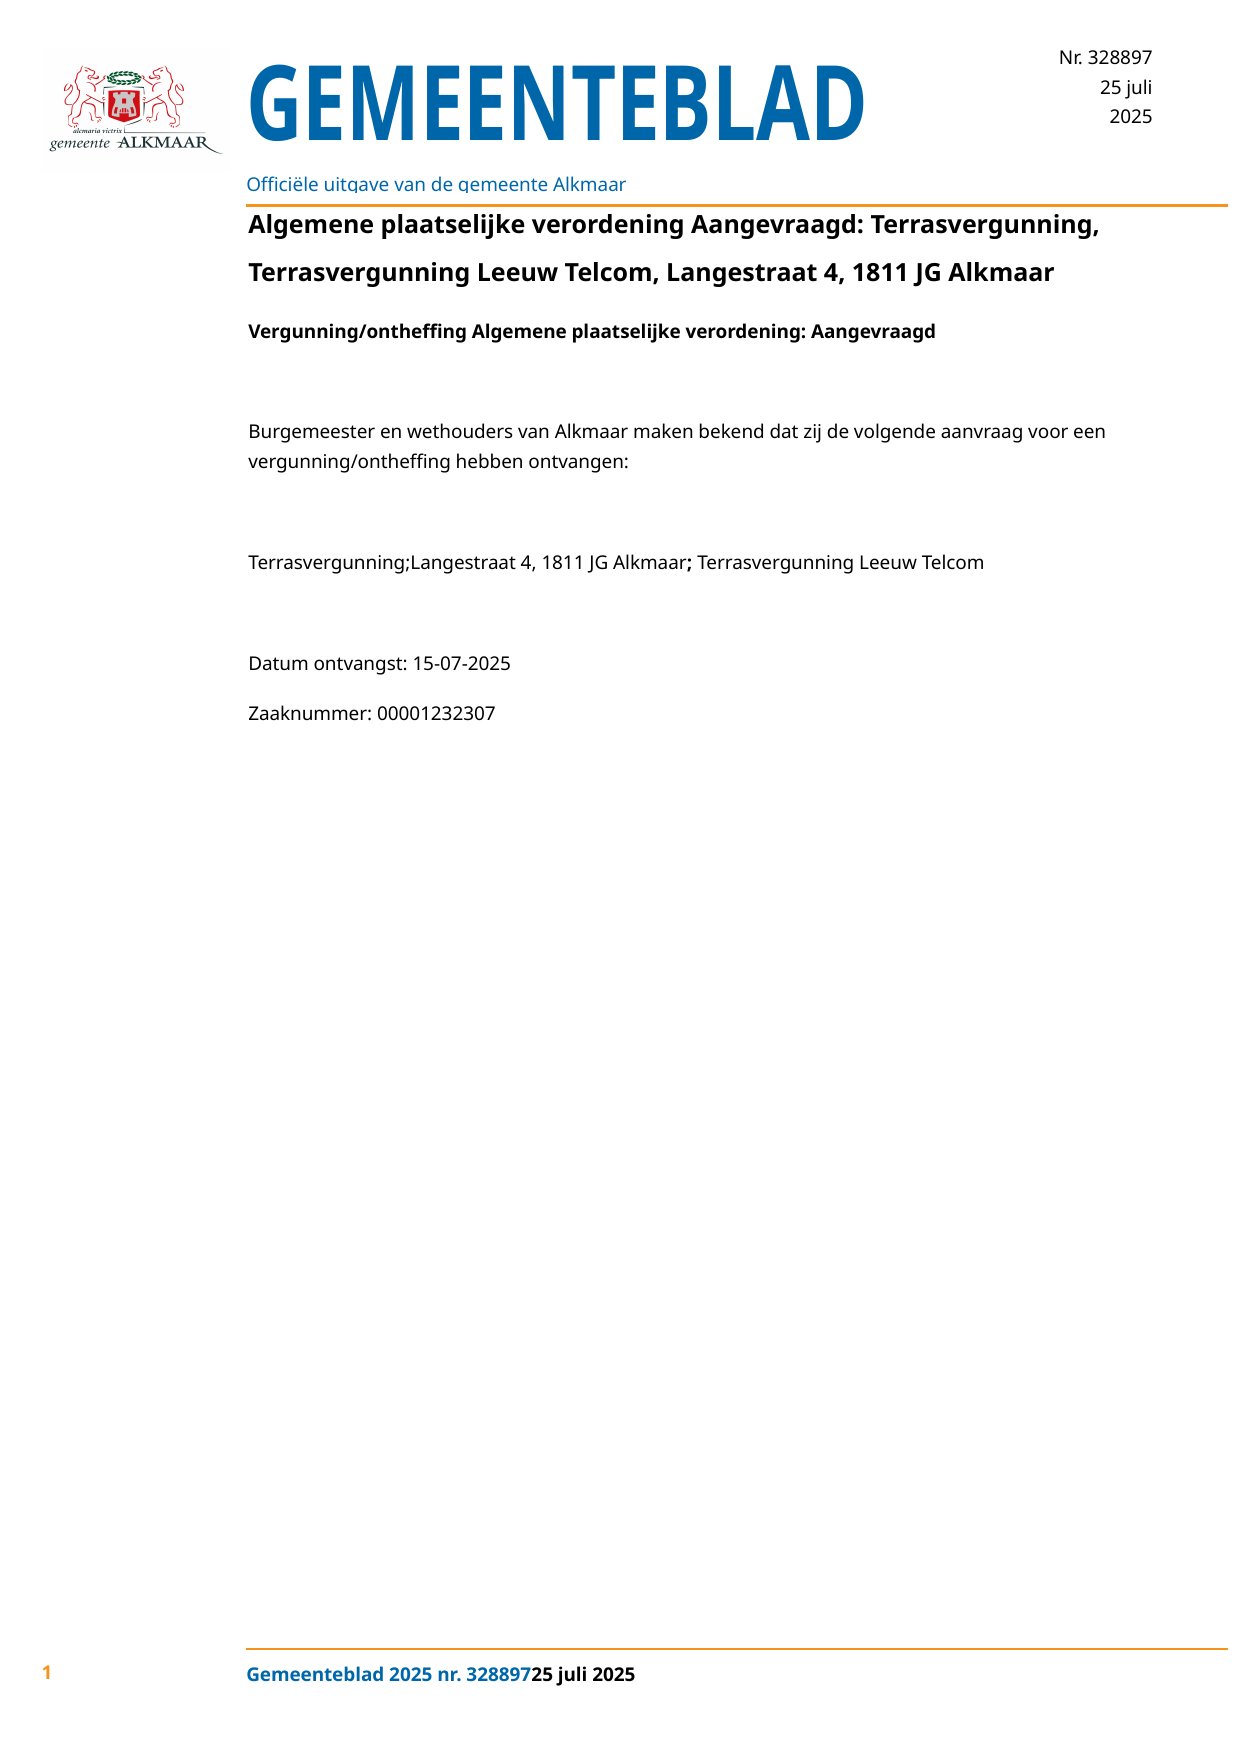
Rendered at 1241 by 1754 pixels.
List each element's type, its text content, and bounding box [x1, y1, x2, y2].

picture [41, 47, 231, 172]
text Zaaknummer: 00001232307 [248, 700, 1152, 726]
text Burgemeester en wethouders van Alkmaar maken bekend dat zij de volgende aanvraag voor een vergunning/ontheffing hebben ontvangen: [248, 419, 1152, 474]
text Datum ontvangst: 15-07-2025 [248, 650, 1152, 676]
text Vergunning/ontheffing Algemene plaatselijke verordening: Aangevraagd [248, 318, 1152, 344]
text Terrasvergunning;Langestraat 4, 1811 JG Alkmaar; Terrasvergunning Leeuw Telcom [248, 549, 1152, 575]
text Algemene plaatselijke verordening Aangevraagd: Terrasvergunning, Terrasvergunning Leeuw Telcom, Langestraat 4, 1811 JG Alkmaar [248, 207, 1152, 288]
